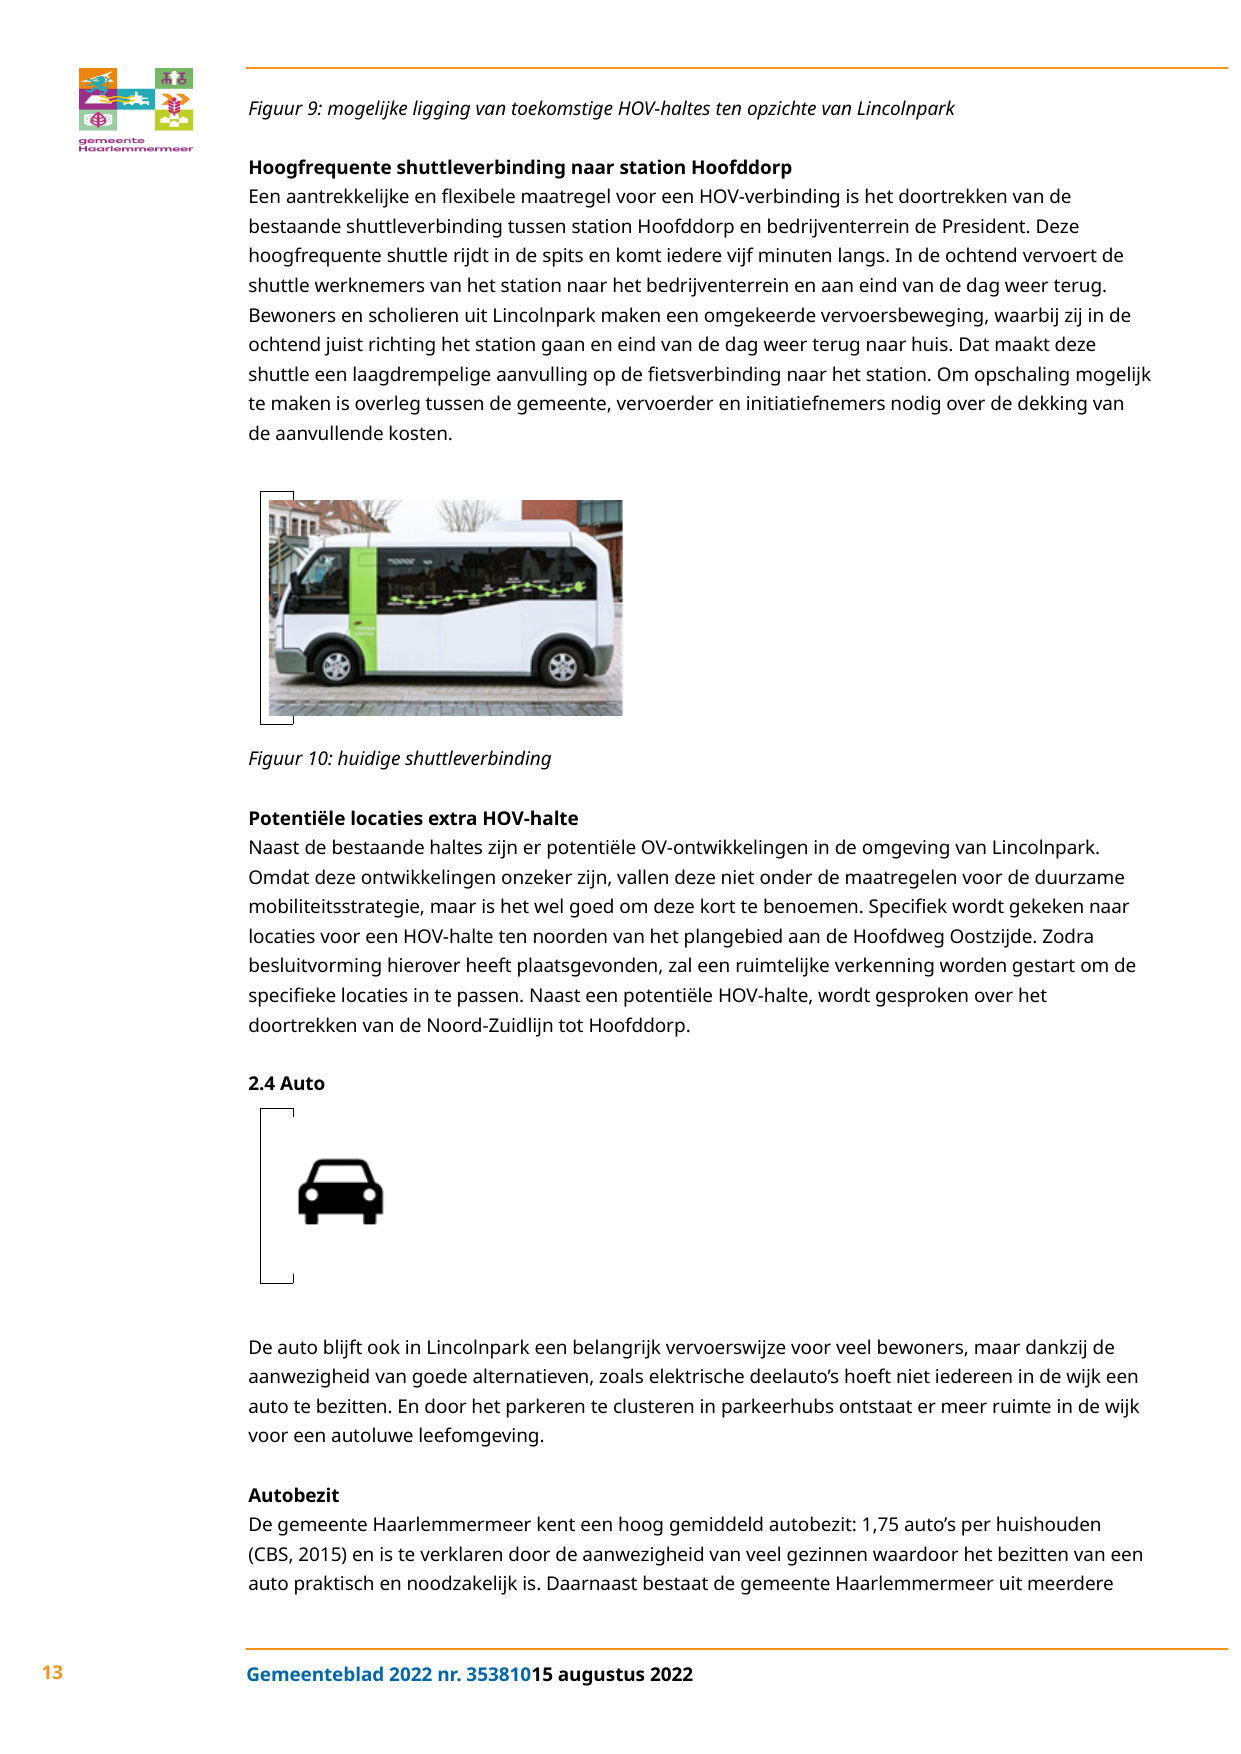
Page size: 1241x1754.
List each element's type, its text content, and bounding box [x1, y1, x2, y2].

picture [268, 500, 624, 716]
text 2.4 Auto [248, 1070, 1152, 1096]
text Een aantrekkelijke en flexibele maatregel voor een HOV-verbinding is het doortrekken van de bestaande shuttleverbinding tussen station Hoofddorp en bedrijventerrein de President. Deze hoogfrequente shuttle rijdt in de spits en komt iedere vijf minuten langs. In de ochtend vervoert de shuttle werknemers van het station naar het bedrijventerrein en aan eind van de dag weer terug. Bewoners en scholieren uit Lincolnpark maken een omgekeerde vervoersbeweging, waarbij zij in de ochtend juist richting het station gaan en eind van de dag weer terug naar huis. Dat maakt deze shuttle een laagdrempelige aanvulling op de fietsverbinding naar het station. Om opschaling mogelijk te maken is overleg tussen de gemeente, vervoerder en initiatiefnemers nodig over de dekking van de aanvullende kosten. [248, 183, 1152, 446]
text Figuur 10: huidige shuttleverbinding [248, 746, 1152, 771]
picture [268, 1117, 417, 1274]
picture [41, 47, 231, 172]
text De auto blijft ook in Lincolnpark een belangrijk vervoerswijze voor veel bewoners, maar dankzij de aanwezigheid van goede alternatieven, zoals elektrische deelauto’s hoeft niet iedereen in de wijk een auto te bezitten. En door het parkeren te clusteren in parkeerhubs ontstaat er meer ruimte in de wijk voor een autoluwe leefomgeving. [248, 1334, 1152, 1448]
text De gemeente Haarlemmermeer kent een hoog gemiddeld autobezit: 1,75 auto’s per huishouden (CBS, 2015) en is te verklaren door de aanwezigheid van veel gezinnen waardoor het bezitten van een auto praktisch en noodzakelijk is. Daarnaast bestaat de gemeente Haarlemmermeer uit meerdere [248, 1511, 1152, 1596]
text Hoogfrequente shuttleverbinding naar station Hoofddorp [248, 154, 1152, 180]
table_header Potentiële locaties extra HOV-halte Naast de bestaande haltes zijn er potentiële OV-ontwikkelingen in de omgeving van Lincolnpark. Omdat deze ontwikkelingen onzeker zijn, vallen deze niet onder de maatregelen voor de duurzame mobiliteitsstrategie, maar is het wel goed om deze kort te benoemen. Specifiek wordt gekeken naar locaties voor een HOV-halte ten noorden van het plangebied aan de Hoofdweg Oostzijde. Zodra besluitvorming hierover heeft plaatsgevonden, zal een ruimtelijke verkenning worden gestart om de specifieke locaties in te passen. Naast een potentiële HOV-halte, wordt gesproken over het doortrekken van de Noord-Zuidlijn tot Hoofddorp. [248, 805, 1152, 1038]
text Autobezit [248, 1482, 1152, 1508]
text Figuur 9: mogelijke ligging van toekomstige HOV-haltes ten opzichte van Lincolnpark [248, 95, 1152, 121]
